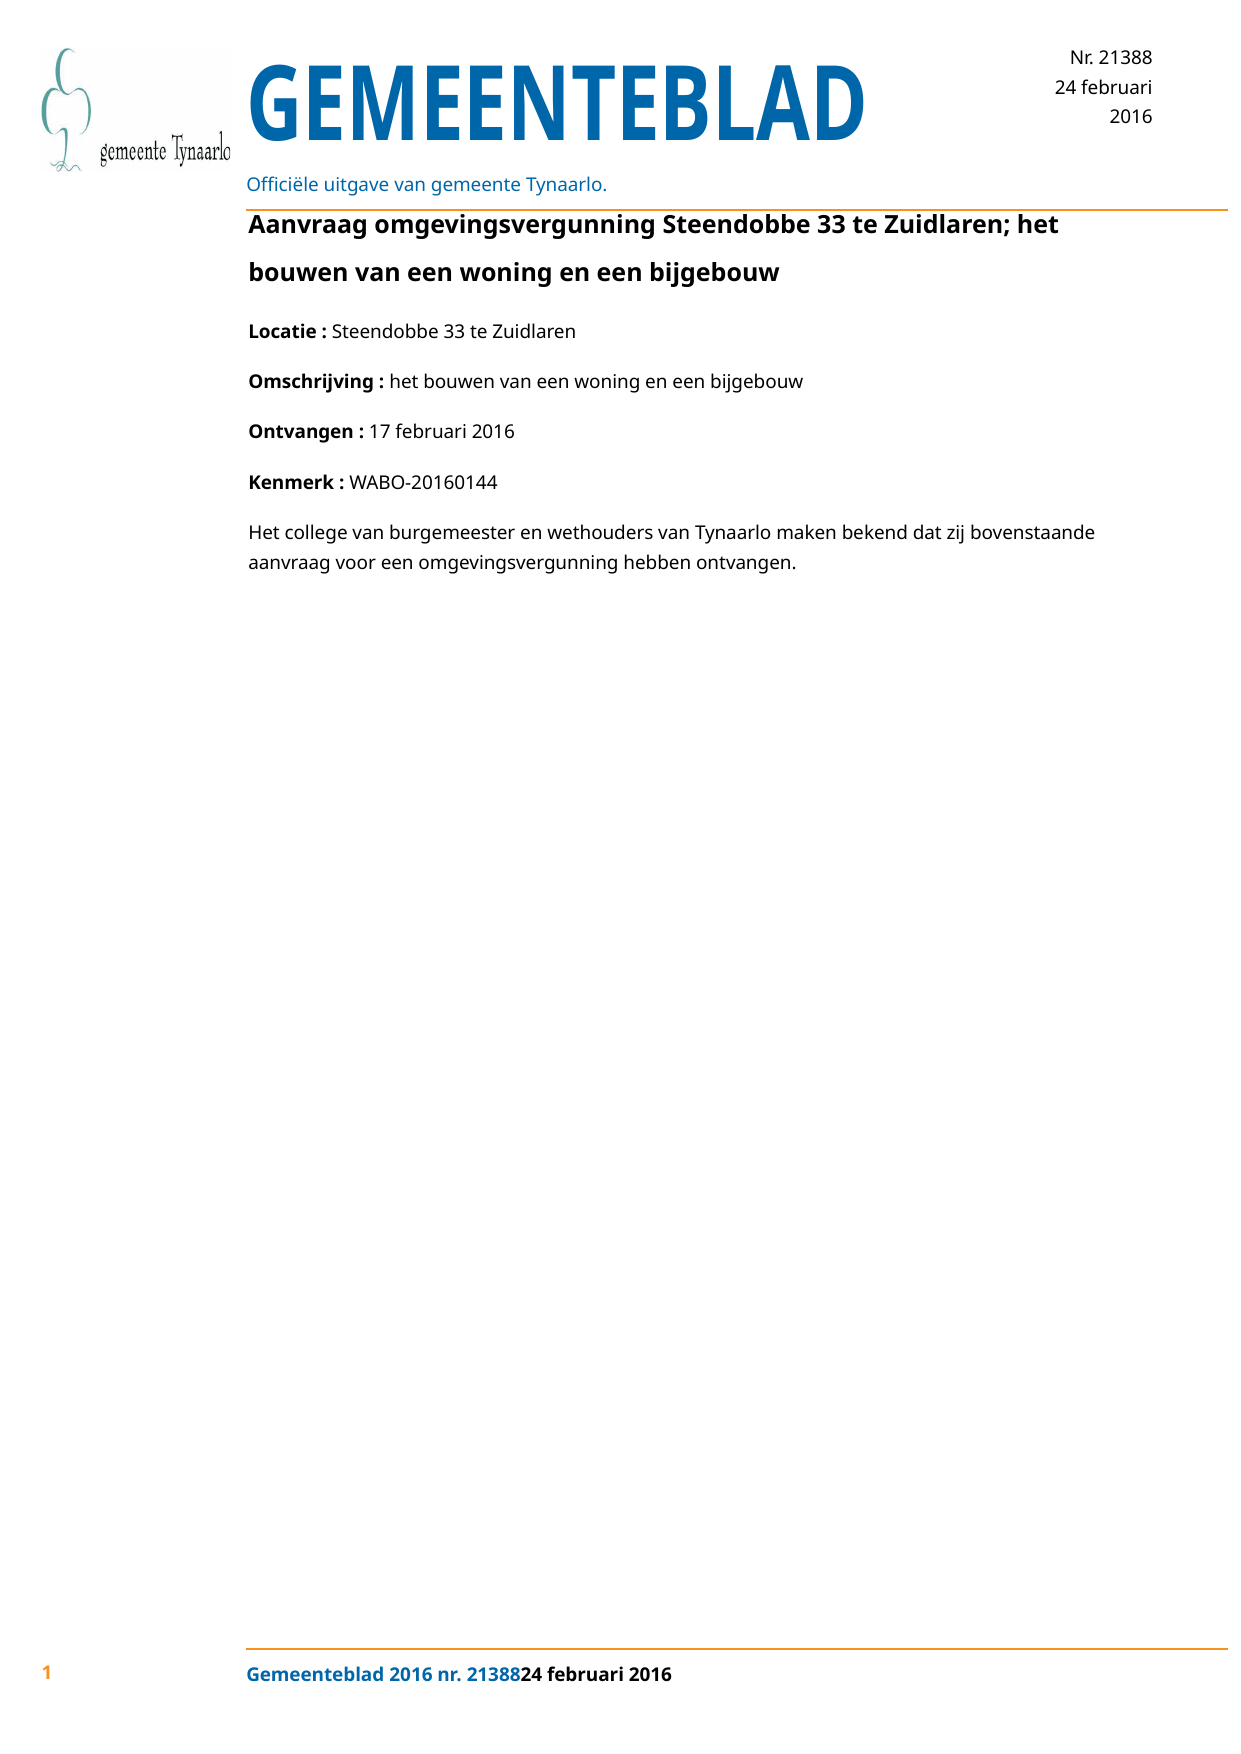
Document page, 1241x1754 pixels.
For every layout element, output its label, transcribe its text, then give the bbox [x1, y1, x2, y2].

picture [41, 47, 231, 172]
text Het college van burgemeester en wethouders van Tynaarlo maken bekend dat zij bovenstaande aanvraag voor een omgevingsvergunning hebben ontvangen. [248, 519, 1152, 575]
text Locatie : Steendobbe 33 te Zuidlaren [248, 318, 1152, 344]
text Kenmerk : WABO-20160144 [248, 469, 1152, 495]
text Omschrijving : het bouwen van een woning en een bijgebouw [248, 368, 1152, 394]
text Aanvraag omgevingsvergunning Steendobbe 33 te Zuidlaren; het bouwen van een woning en een bijgebouw [248, 211, 1152, 288]
text Ontvangen : 17 februari 2016 [248, 419, 1152, 444]
